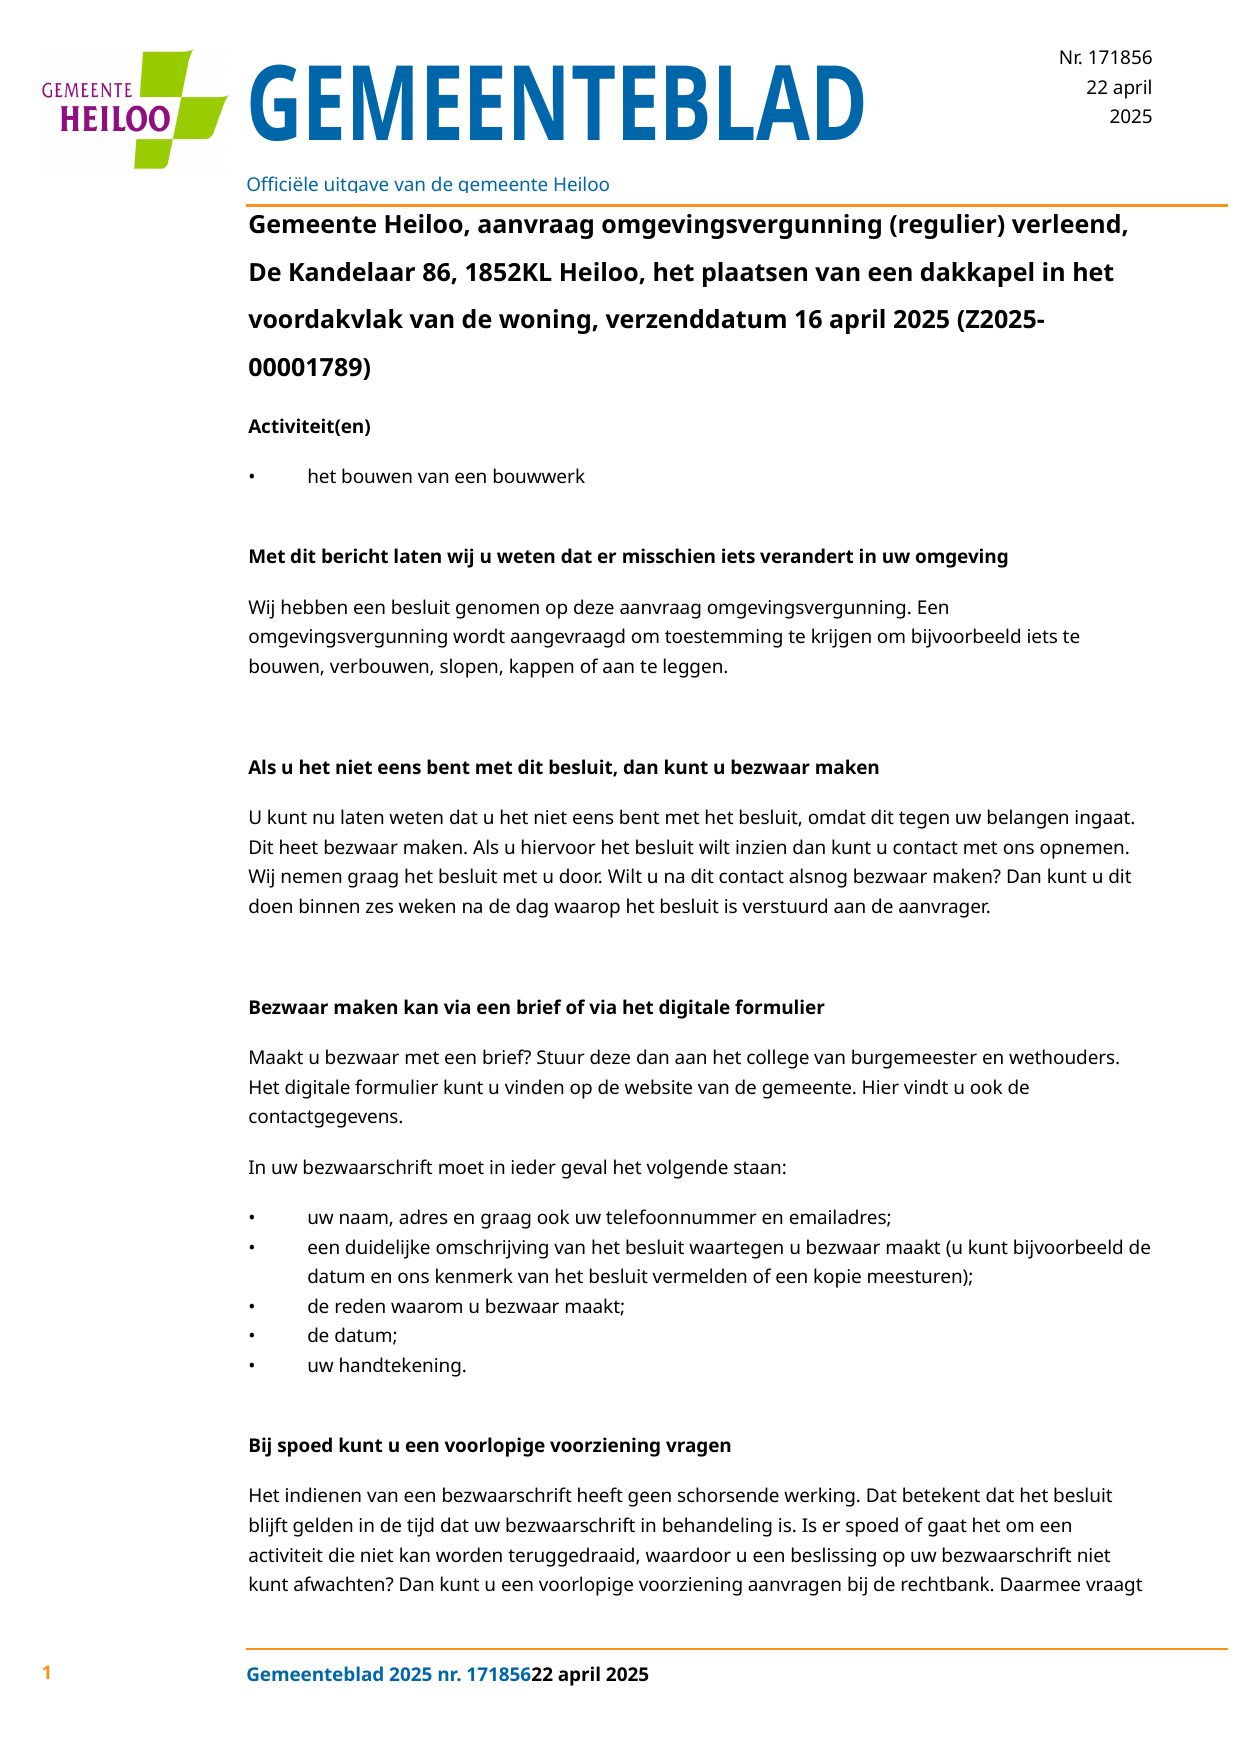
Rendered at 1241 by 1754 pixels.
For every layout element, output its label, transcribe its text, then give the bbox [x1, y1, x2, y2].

text Wij hebben een besluit genomen op deze aanvraag omgevingsvergunning. Een omgevingsvergunning wordt aangevraagd om toestemming te krijgen om bijvoorbeeld iets te bouwen, verbouwen, slopen, kappen of aan te leggen. [248, 594, 1152, 679]
text In uw bezwaarschrift moet in ieder geval het volgende staan: [248, 1154, 1152, 1180]
list de datum; [248, 1323, 1152, 1348]
text Bij spoed kunt u een voorlopige voorziening vragen [248, 1432, 1152, 1458]
text Gemeente Heiloo, aanvraag omgevingsvergunning (regulier) verleend, De Kandelaar 86, 1852KL Heiloo, het plaatsen van een dakkapel in het voordakvlak van de woning, verzenddatum 16 april 2025 (Z2025-00001789) [248, 207, 1152, 384]
picture [41, 47, 231, 172]
text Maakt u bezwaar met een brief? Stuur deze dan aan het college van burgemeester en wethouders. Het digitale formulier kunt u vinden op de website van de gemeente. Hier vindt u ook de contactgegevens. [248, 1044, 1152, 1129]
text Bezwaar maken kan via een brief of via het digitale formulier [248, 994, 1152, 1020]
list het bouwen van een bouwwerk [248, 463, 1152, 489]
text Activiteit(en) [248, 413, 1152, 439]
list de reden waarom u bezwaar maakt; [248, 1293, 1152, 1319]
text U kunt nu laten weten dat u het niet eens bent met het besluit, omdat dit tegen uw belangen ingaat. Dit heet bezwaar maken. Als u hiervoor het besluit wilt inzien dan kunt u contact met ons opnemen. Wij nemen graag het besluit met u door. Wilt u na dit contact alsnog bezwaar maken? Dan kunt u dit doen binnen zes weken na de dag waarop het besluit is verstuurd aan de aanvrager. [248, 804, 1152, 919]
text Het indienen van een bezwaarschrift heeft geen schorsende werking. Dat betekent dat het besluit blijft gelden in de tijd dat uw bezwaarschrift in behandeling is. Is er spoed of gaat het om een activiteit die niet kan worden teruggedraaid, waardoor u een beslissing op uw bezwaarschrift niet kunt afwachten? Dan kunt u een voorlopige voorziening aanvragen bij de rechtbank. Daarmee vraagt [248, 1483, 1152, 1597]
list een duidelijke omschrijving van het besluit waartegen u bezwaar maakt (u kunt bijvoorbeeld de datum en ons kenmerk van het besluit vermelden of een kopie meesturen); [248, 1234, 1152, 1289]
list uw naam, adres en graag ook uw telefoonnummer en emailadres; [248, 1204, 1152, 1230]
list uw handtekening. [248, 1352, 1152, 1378]
text Als u het niet eens bent met dit besluit, dan kunt u bezwaar maken [248, 754, 1152, 780]
text Met dit bericht laten wij u weten dat er misschien iets verandert in uw omgeving [248, 543, 1152, 569]
